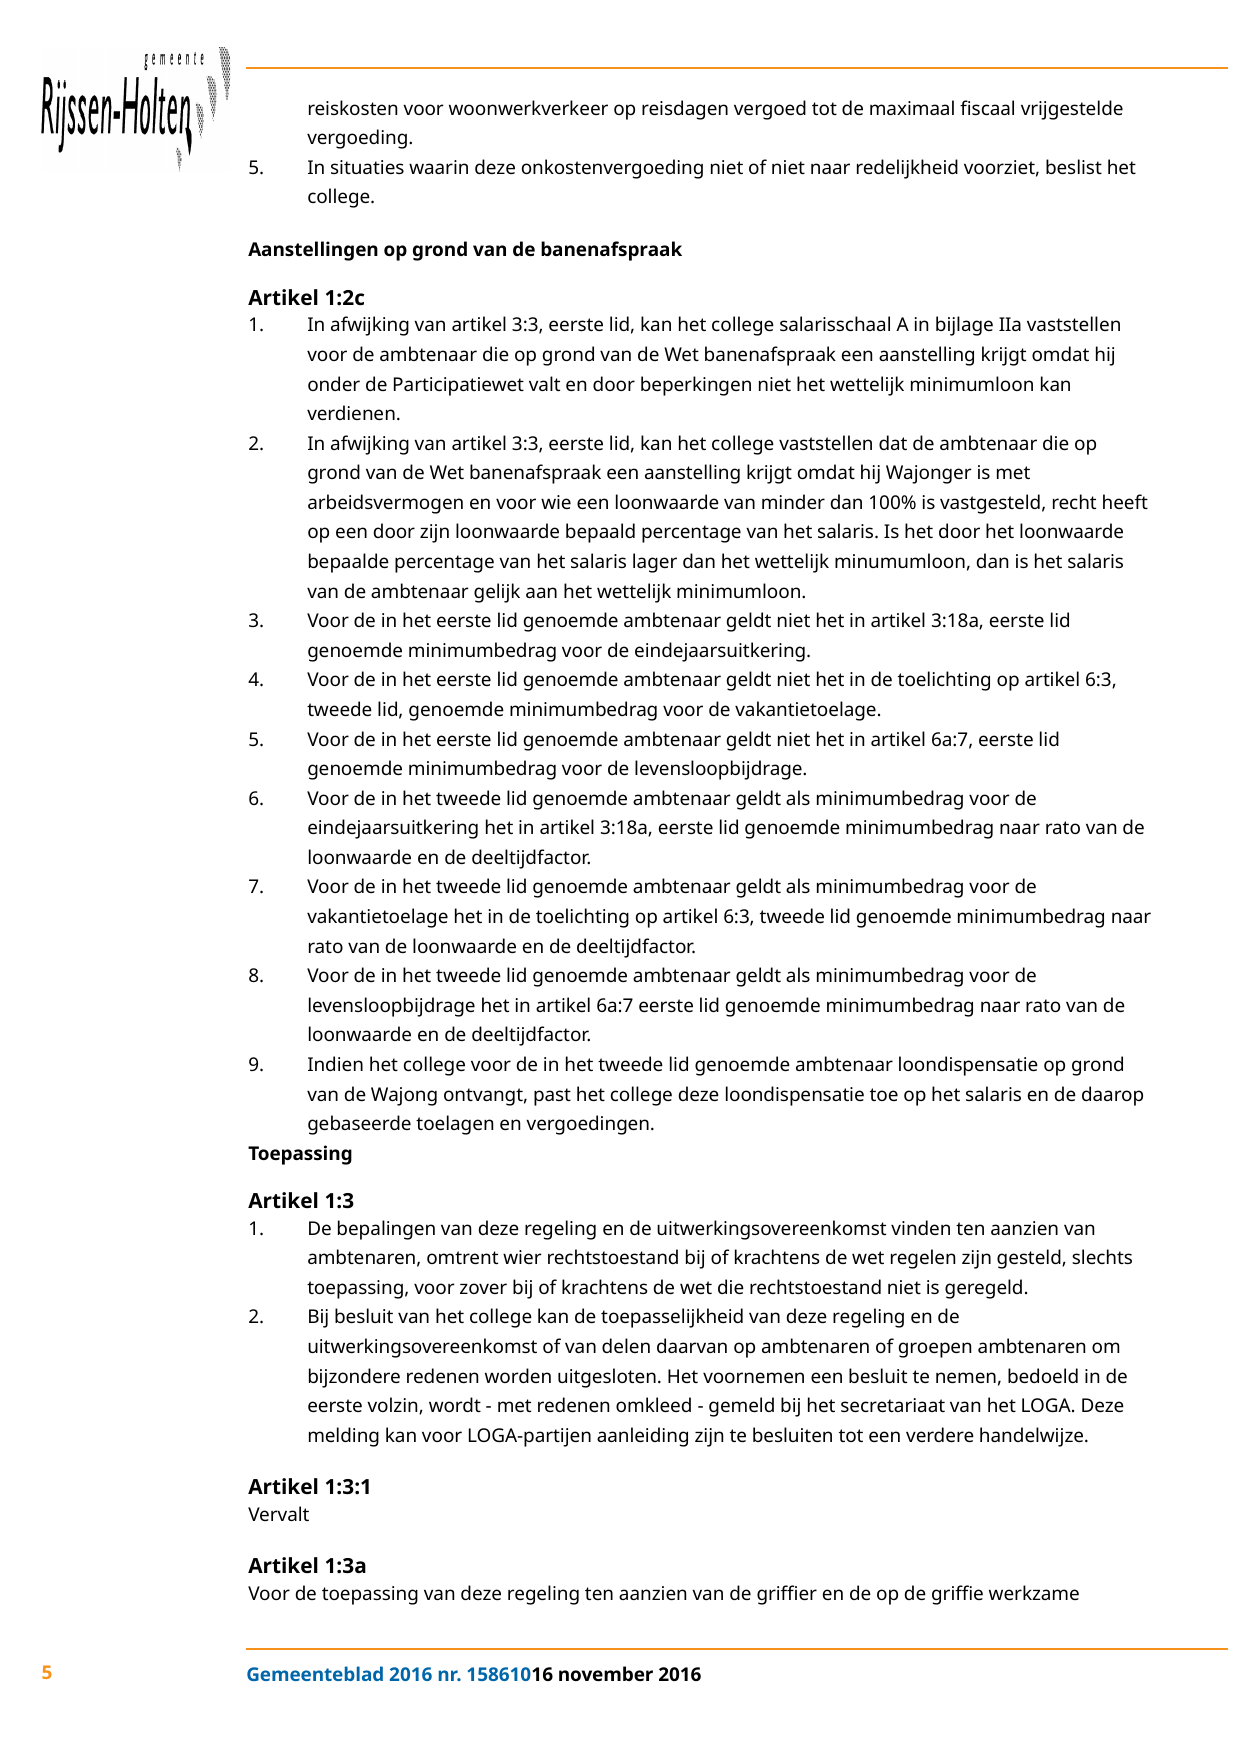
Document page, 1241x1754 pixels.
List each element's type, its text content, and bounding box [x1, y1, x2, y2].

text Artikel 1:3:1 [248, 1472, 1152, 1501]
list Voor de in het eerste lid genoemde ambtenaar geldt niet het in artikel 6a:7, eerste lid genoemde minimumbedrag voor de levensloopbijdrage. [248, 726, 1152, 781]
list Voor de in het tweede lid genoemde ambtenaar geldt als minimumbedrag voor de levensloopbijdrage het in artikel 6a:7 eerste lid genoemde minimumbedrag naar rato van de loonwaarde en de deeltijdfactor. [248, 962, 1152, 1047]
text Artikel 1:2c [248, 283, 1152, 312]
list Voor de in het eerste lid genoemde ambtenaar geldt niet het in de toelichting op artikel 6:3, tweede lid, genoemde minimumbedrag voor de vakantietoelage. [248, 667, 1152, 722]
text Aanstellingen op grond van de banenafspraak [248, 234, 1152, 262]
list Indien het college voor de in het tweede lid genoemde ambtenaar loondispensatie op grond van de Wajong ontvangt, past het college deze loondispensatie toe op het salaris en de daarop gebaseerde toelagen en vergoedingen. [248, 1051, 1152, 1136]
list Voor de in het tweede lid genoemde ambtenaar geldt als minimumbedrag voor de eindejaarsuitkering het in artikel 3:18a, eerste lid genoemde minimumbedrag naar rato van de loonwaarde en de deeltijdfactor. [248, 785, 1152, 870]
picture [41, 47, 231, 172]
list Voor de in het tweede lid genoemde ambtenaar geldt als minimumbedrag voor de vakantietoelage het in de toelichting op artikel 6:3, tweede lid genoemde minimumbedrag naar rato van de loonwaarde en de deeltijdfactor. [248, 874, 1152, 959]
text Artikel 1:3 [248, 1187, 1152, 1215]
text Toepassing [248, 1140, 1152, 1166]
text Artikel 1:3a [248, 1551, 1152, 1580]
list In afwijking van artikel 3:3, eerste lid, kan het college vaststellen dat de ambtenaar die op grond van de Wet banenafspraak een aanstelling krijgt omdat hij Wajonger is met arbeidsvermogen en voor wie een loonwaarde van minder dan 100% is vastgesteld, recht heeft op een door zijn loonwaarde bepaald percentage van het salaris. Is het door het loonwaarde bepaalde percentage van het salaris lager dan het wettelijk minumumloon, dan is het salaris van de ambtenaar gelijk aan het wettelijk minimumloon. [248, 430, 1152, 604]
list In afwijking van artikel 3:3, eerste lid, kan het college salarisschaal A in bijlage IIa vaststellen voor de ambtenaar die op grond van de Wet banenafspraak een aanstelling krijgt omdat hij onder de Participatiewet valt en door beperkingen niet het wettelijk minimumloon kan verdienen. [248, 312, 1152, 426]
list In situaties waarin deze onkostenvergoeding niet of niet naar redelijkheid voorziet, beslist het college. [248, 154, 1152, 209]
list reiskosten voor woonwerkverkeer op reisdagen vergoed tot de maximaal fiscaal vrijgestelde vergoeding. [248, 95, 1152, 150]
text Vervalt [248, 1501, 1152, 1527]
list De bepalingen van deze regeling en de uitwerkingsovereenkomst vinden ten aanzien van ambtenaren, omtrent wier rechtstoestand bij of krachtens de wet regelen zijn gesteld, slechts toepassing, voor zover bij of krachtens de wet die rechtstoestand niet is geregeld. [248, 1215, 1152, 1300]
list Voor de in het eerste lid genoemde ambtenaar geldt niet het in artikel 3:18a, eerste lid genoemde minimumbedrag voor de eindejaarsuitkering. [248, 607, 1152, 663]
text Voor de toepassing van deze regeling ten aanzien van de griffier en de op de griffie werkzame [248, 1580, 1152, 1606]
list Bij besluit van het college kan de toepasselijkheid van deze regeling en de uitwerkingsovereenkomst of van delen daarvan op ambtenaren of groepen ambtenaren om bijzondere redenen worden uitgesloten. Het voornemen een besluit te nemen, bedoeld in de eerste volzin, wordt - met redenen omkleed - gemeld bij het secretariaat van het LOGA. Deze melding kan voor LOGA-partijen aanleiding zijn te besluiten tot een verdere handelwijze. [248, 1304, 1152, 1448]
